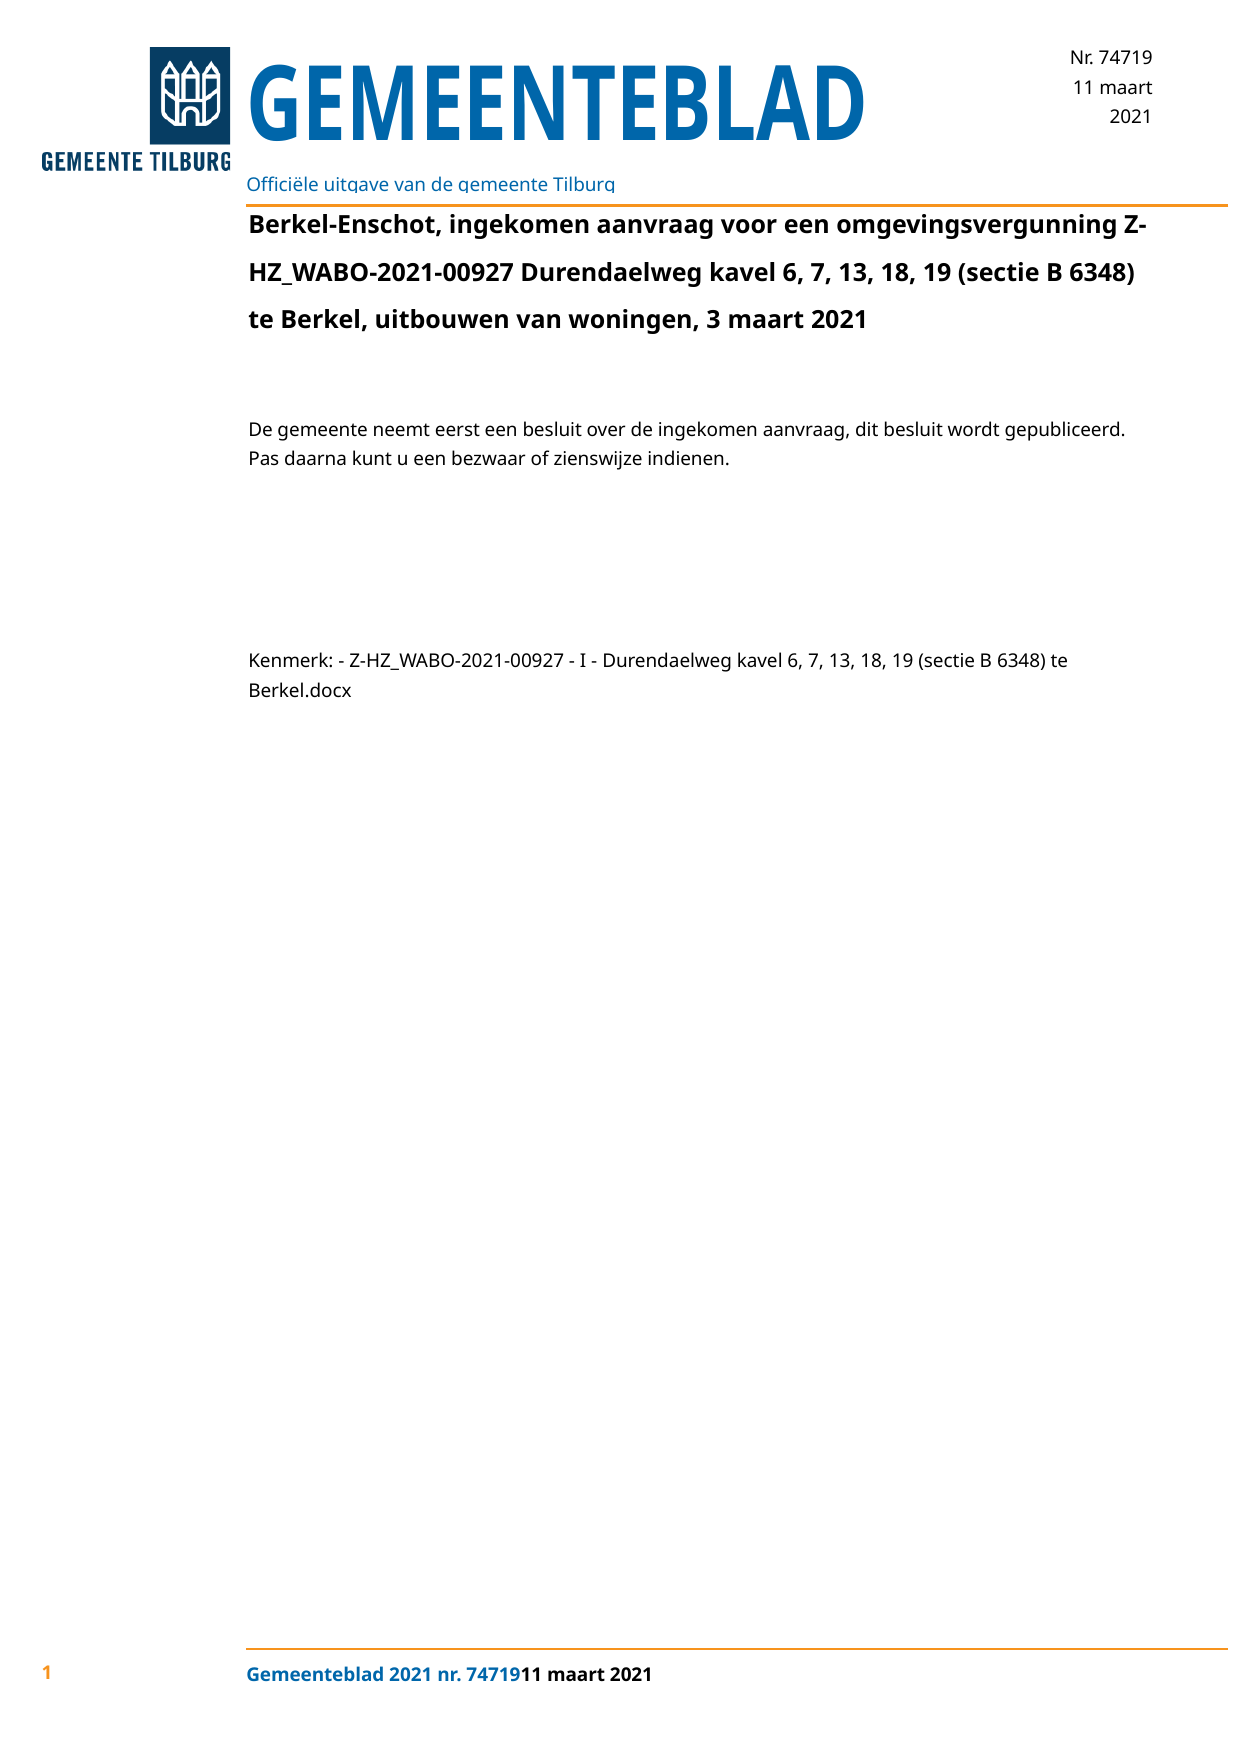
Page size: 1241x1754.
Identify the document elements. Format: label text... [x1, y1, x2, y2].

text De gemeente neemt eerst een besluit over de ingekomen aanvraag, dit besluit wordt gepubliceerd. Pas daarna kunt u een bezwaar of zienswijze indienen. [248, 416, 1152, 471]
picture [41, 47, 231, 172]
text Kenmerk: - Z-HZ_WABO-2021-00927 - I - Durendaelweg kavel 6, 7, 13, 18, 19 (sectie B 6348) te Berkel.docx [248, 647, 1152, 702]
text Berkel-Enschot, ingekomen aanvraag voor een omgevingsvergunning Z-HZ_WABO-2021-00927 Durendaelweg kavel 6, 7, 13, 18, 19 (sectie B 6348) te Berkel, uitbouwen van woningen, 3 maart 2021 [248, 207, 1152, 336]
